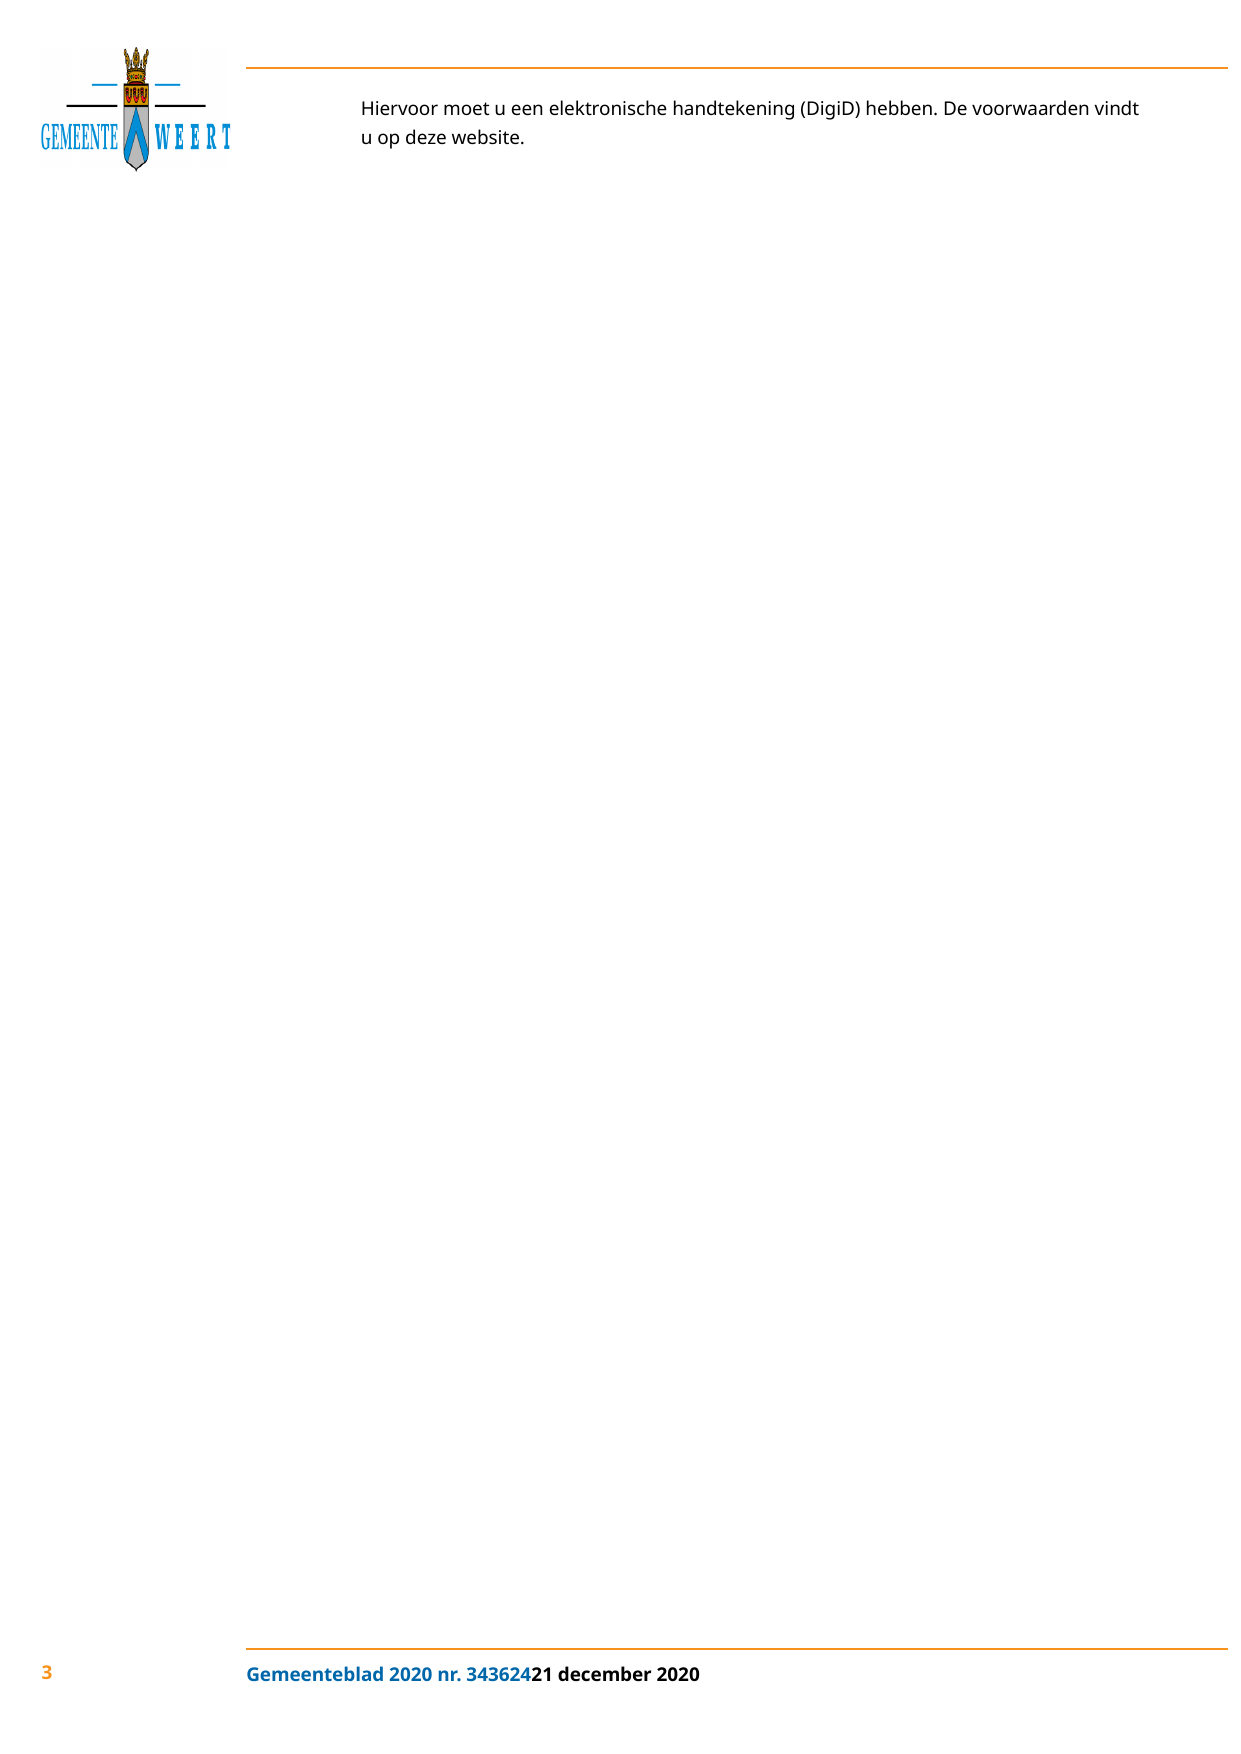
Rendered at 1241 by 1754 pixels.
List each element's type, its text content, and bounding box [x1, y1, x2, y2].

list Hiervoor moet u een elektronische handtekening (DigiD) hebben. De voorwaarden vindt u op deze website. [323, 95, 1152, 150]
picture [41, 47, 231, 172]
